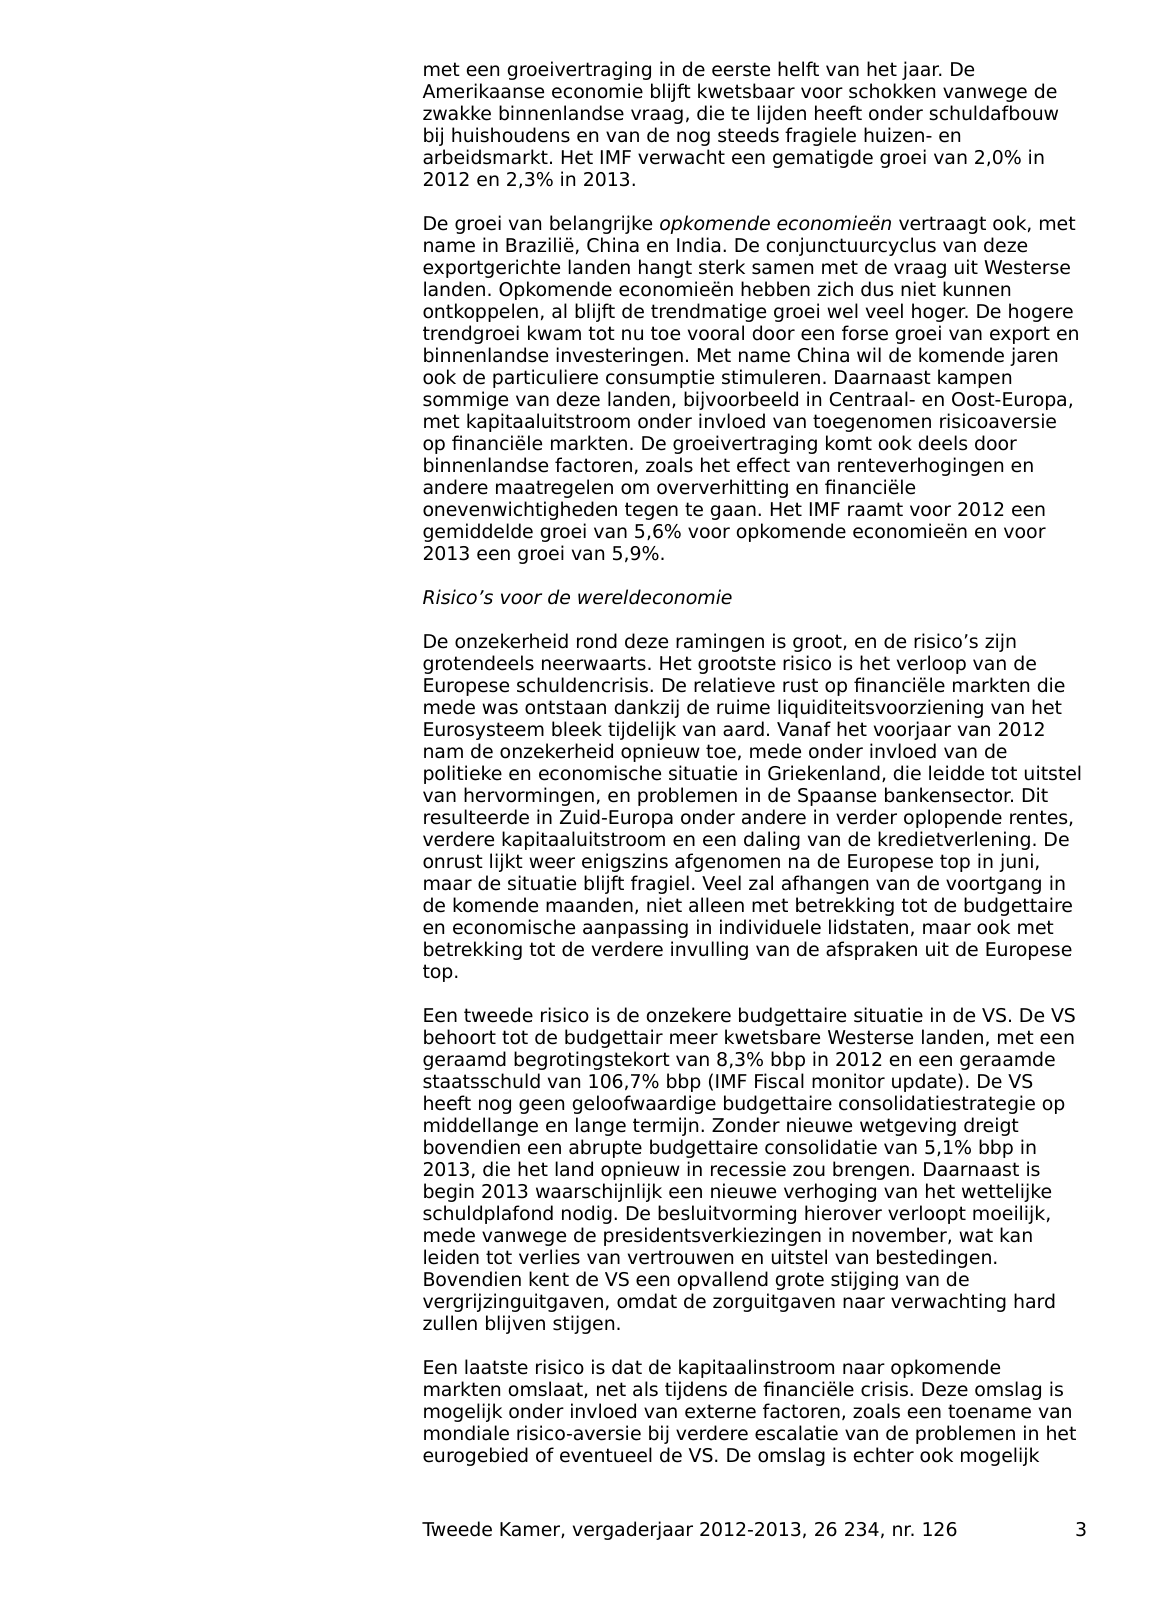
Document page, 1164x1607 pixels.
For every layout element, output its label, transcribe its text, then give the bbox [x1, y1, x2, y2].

text De onzekerheid rond deze ramingen is groot, en de risico’s zijn grotendeels neerwaarts. Het grootste risico is het verloop van de Europese schuldencrisis. De relatieve rust op financiële markten die mede was ontstaan dankzij de ruime liquiditeitsvoorziening van het Eurosysteem bleek tijdelijk van aard. Vanaf het voorjaar van 2012 nam de onzekerheid opnieuw toe, mede onder invloed van de politieke en economische situatie in Griekenland, die leidde tot uitstel van hervormingen, en problemen in de Spaanse bankensector. Dit resulteerde in Zuid-Europa onder andere in verder oplopende rentes, verdere kapitaaluitstroom en een daling van de kredietverlening. De onrust lijkt weer enigszins afgenomen na de Europese top in juni, maar de situatie blijft fragiel. Veel zal afhangen van de voortgang in de komende maanden, niet alleen met betrekking tot de budgettaire en economische aanpassing in individuele lidstaten, maar ook met betrekking tot de verdere invulling van de afspraken uit de Europese top. [422, 631, 1087, 983]
subtitle Risico’s voor de wereldeconomie [422, 587, 1087, 609]
text Een laatste risico is dat de kapitaalinstroom naar opkomende markten omslaat, net als tijdens de financiële crisis. Deze omslag is mogelijk onder invloed van externe factoren, zoals een toename van mondiale risico-aversie bij verdere escalatie van de problemen in het eurogebied of eventueel de VS. De omslag is echter ook mogelijk [422, 1357, 1087, 1467]
text Een tweede risico is de onzekere budgettaire situatie in de VS. De VS behoort tot de budgettair meer kwetsbare Westerse landen, met een geraamd begrotingstekort van 8,3% bbp in 2012 en een geraamde staatsschuld van 106,7% bbp (IMF Fiscal monitor update). De VS heeft nog geen geloofwaardige budgettaire consolidatiestrategie op middellange en lange termijn. Zonder nieuwe wetgeving dreigt bovendien een abrupte budgettaire consolidatie van 5,1% bbp in 2013, die het land opnieuw in recessie zou brengen. Daarnaast is begin 2013 waarschijnlijk een nieuwe verhoging van het wettelijke schuldplafond nodig. De besluitvorming hierover verloopt moeilijk, mede vanwege de presidentsverkiezingen in november, wat kan leiden tot verlies van vertrouwen en uitstel van bestedingen. Bovendien kent de VS een opvallend grote stijging van de vergrijzinguitgaven, omdat de zorguitgaven naar verwachting hard zullen blijven stijgen. [422, 1005, 1087, 1335]
text De groei van belangrijke opkomende economieën vertraagt ook, met name in Brazilië, China en India. De conjunctuurcyclus van deze exportgerichte landen hangt sterk samen met de vraag uit Westerse landen. Opkomende economieën hebben zich dus niet kunnen ontkoppelen, al blijft de trendmatige groei wel veel hoger. De hogere trendgroei kwam tot nu toe vooral door een forse groei van export en binnenlandse investeringen. Met name China wil de komende jaren ook de particuliere consumptie stimuleren. Daarnaast kampen sommige van deze landen, bijvoorbeeld in Centraal- en Oost-Europa, met kapitaaluitstroom onder invloed van toegenomen risicoaversie op financiële markten. De groeivertraging komt ook deels door binnenlandse factoren, zoals het effect van renteverhogingen en andere maatregelen om oververhitting en financiële onevenwichtigheden tegen te gaan. Het IMF raamt voor 2012 een gemiddelde groei van 5,6% voor opkomende economieën en voor 2013 een groei van 5,9%. [422, 213, 1087, 565]
text met een groeivertraging in de eerste helft van het jaar. De Amerikaanse economie blijft kwetsbaar voor schokken vanwege de zwakke binnenlandse vraag, die te lijden heeft onder schuldafbouw bij huishoudens en van de nog steeds fragiele huizen- en arbeidsmarkt. Het IMF verwacht een gematigde groei van 2,0% in 2012 en 2,3% in 2013. [422, 59, 1087, 191]
